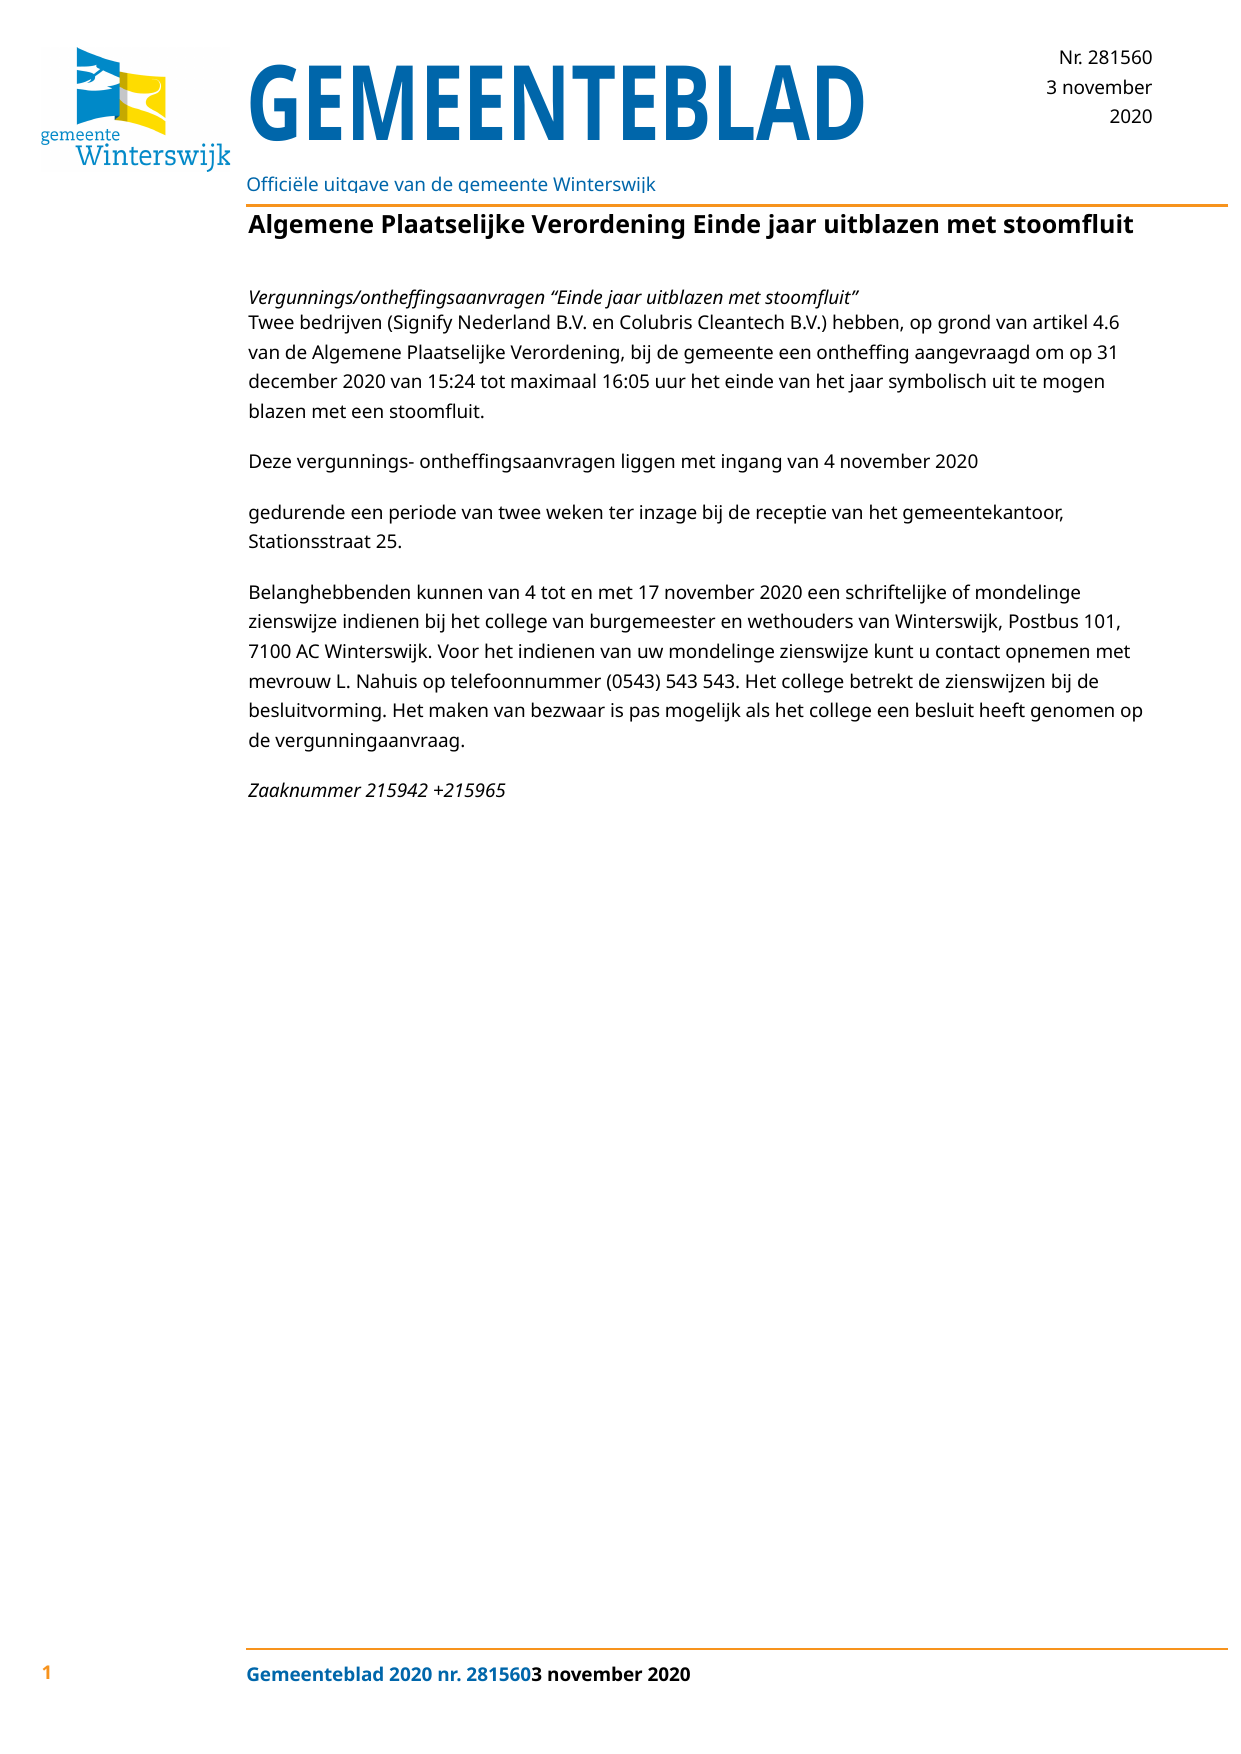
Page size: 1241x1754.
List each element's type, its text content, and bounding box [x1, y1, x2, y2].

text Belanghebbenden kunnen van 4 tot en met 17 november 2020 een schriftelijke of mondelinge zienswijze indienen bij het college van burgemeester en wethouders van Winterswijk, Postbus 101, 7100 AC Winterswijk. Voor het indienen van uw mondelinge zienswijze kunt u contact opnemen met mevrouw L. Nahuis op telefoonnummer (0543) 543 543. Het college betrekt de zienswijzen bij de besluitvorming. Het maken van bezwaar is pas mogelijk als het college een besluit heeft genomen op de vergunningaanvraag. [248, 579, 1152, 753]
text Zaaknummer 215942 +215965 [248, 777, 1152, 803]
text Algemene Plaatselijke Verordening Einde jaar uitblazen met stoomfluit [248, 207, 1152, 241]
text Deze vergunnings- ontheffingsaanvragen liggen met ingang van 4 november 2020 [248, 449, 1152, 474]
text gedurende een periode van twee weken ter inzage bij de receptie van het gemeentekantoor, Stationsstraat 25. [248, 499, 1152, 554]
text Vergunnings/ontheffingsaanvragen “Einde jaar uitblazen met stoomfluit” [248, 284, 1152, 309]
picture [225, 153, 231, 162]
text Twee bedrijven (Signify Nederland B.V. en Colubris Cleantech B.V.) hebben, op grond van artikel 4.6 van de Algemene Plaatselijke Verordening, bij de gemeente een ontheffing aangevraagd om op 31 december 2020 van 15:24 tot maximaal 16:05 uur het einde van het jaar symbolisch uit te mogen blazen met een stoomfluit. [248, 309, 1152, 424]
picture [41, 47, 231, 172]
